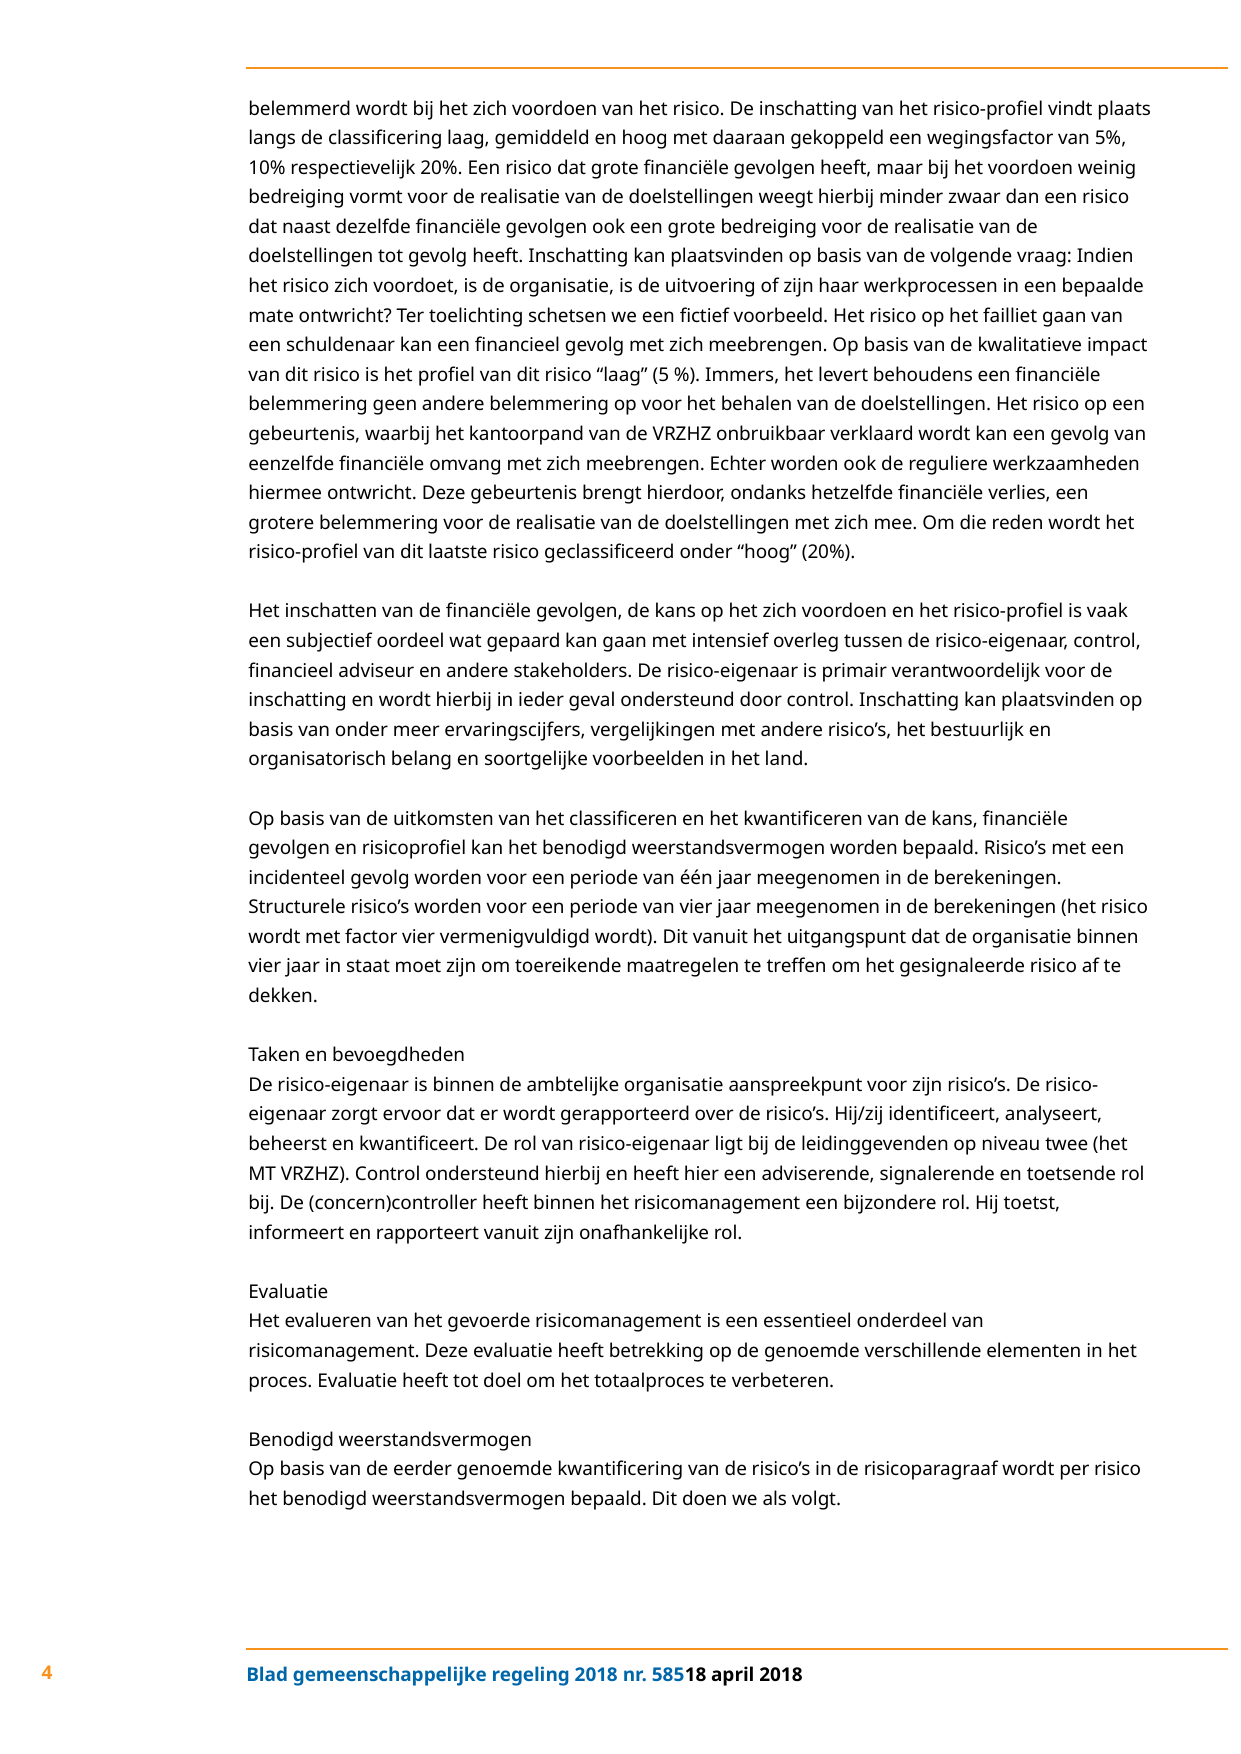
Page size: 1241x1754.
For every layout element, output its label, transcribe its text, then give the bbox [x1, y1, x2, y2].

text Benodigd weerstandsvermogen [248, 1426, 1152, 1452]
text Op basis van de eerder genoemde kwantificering van de risico’s in de risicoparagraaf wordt per risico het benodigd weerstandsvermogen bepaald. Dit doen we als volgt. [248, 1456, 1152, 1511]
text Op basis van de uitkomsten van het classificeren en het kwantificeren van de kans, financiële gevolgen en risicoprofiel kan het benodigd weerstandsvermogen worden bepaald. Risico’s met een incidenteel gevolg worden voor een periode van één jaar meegenomen in de berekeningen. Structurele risico’s worden voor een periode van vier jaar meegenomen in de berekeningen (het risico wordt met factor vier vermenigvuldigd wordt). Dit vanuit het uitgangspunt dat de organisatie binnen vier jaar in staat moet zijn om toereikende maatregelen te treffen om het gesignaleerde risico af te dekken. [248, 805, 1152, 1008]
text De risico-eigenaar is binnen de ambtelijke organisatie aanspreekpunt voor zijn risico’s. De risico-eigenaar zorgt ervoor dat er wordt gerapporteerd over de risico’s. Hij/zij identificeert, analyseert, beheerst en kwantificeert. De rol van risico-eigenaar ligt bij de leidinggevenden op niveau twee (het MT VRZHZ). Control ondersteund hierbij en heeft hier een adviserende, signalerende en toetsende rol bij. De (concern)controller heeft binnen het risicomanagement een bijzondere rol. Hij toetst, informeert en rapporteert vanuit zijn onafhankelijke rol. [248, 1071, 1152, 1245]
text Het evalueren van het gevoerde risicomanagement is een essentieel onderdeel van risicomanagement. Deze evaluatie heeft betrekking op de genoemde verschillende elementen in het proces. Evaluatie heeft tot doel om het totaalproces te verbeteren. [248, 1308, 1152, 1393]
text Taken en bevoegdheden [248, 1041, 1152, 1067]
picture [41, 47, 231, 172]
text Evaluatie [248, 1278, 1152, 1304]
text Het inschatten van de financiële gevolgen, de kans op het zich voordoen en het risico-profiel is vaak een subjectief oordeel wat gepaard kan gaan met intensief overleg tussen de risico-eigenaar, control, financieel adviseur en andere stakeholders. De risico-eigenaar is primair verantwoordelijk voor de inschatting en wordt hierbij in ieder geval ondersteund door control. Inschatting kan plaatsvinden op basis van onder meer ervaringscijfers, vergelijkingen met andere risico’s, het bestuurlijk en organisatorisch belang en soortgelijke voorbeelden in het land. [248, 598, 1152, 771]
text belemmerd wordt bij het zich voordoen van het risico. De inschatting van het risico-profiel vindt plaats langs de classificering laag, gemiddeld en hoog met daaraan gekoppeld een wegingsfactor van 5%, 10% respectievelijk 20%. Een risico dat grote financiële gevolgen heeft, maar bij het voordoen weinig bedreiging vormt voor de realisatie van de doelstellingen weegt hierbij minder zwaar dan een risico dat naast dezelfde financiële gevolgen ook een grote bedreiging voor de realisatie van de doelstellingen tot gevolg heeft. Inschatting kan plaatsvinden op basis van de volgende vraag: Indien het risico zich voordoet, is de organisatie, is de uitvoering of zijn haar werkprocessen in een bepaalde mate ontwricht? Ter toelichting schetsen we een fictief voorbeeld. Het risico op het failliet gaan van een schuldenaar kan een financieel gevolg met zich meebrengen. Op basis van de kwalitatieve impact van dit risico is het profiel van dit risico “laag” (5 %). Immers, het levert behoudens een financiële belemmering geen andere belemmering op voor het behalen van de doelstellingen. Het risico op een gebeurtenis, waarbij het kantoorpand van de VRZHZ onbruikbaar verklaard wordt kan een gevolg van eenzelfde financiële omvang met zich meebrengen. Echter worden ook de reguliere werkzaamheden hiermee ontwricht. Deze gebeurtenis brengt hierdoor, ondanks hetzelfde financiële verlies, een grotere belemmering voor de realisatie van de doelstellingen met zich mee. Om die reden wordt het risico-profiel van dit laatste risico geclassificeerd onder “hoog” (20%). [248, 95, 1152, 564]
